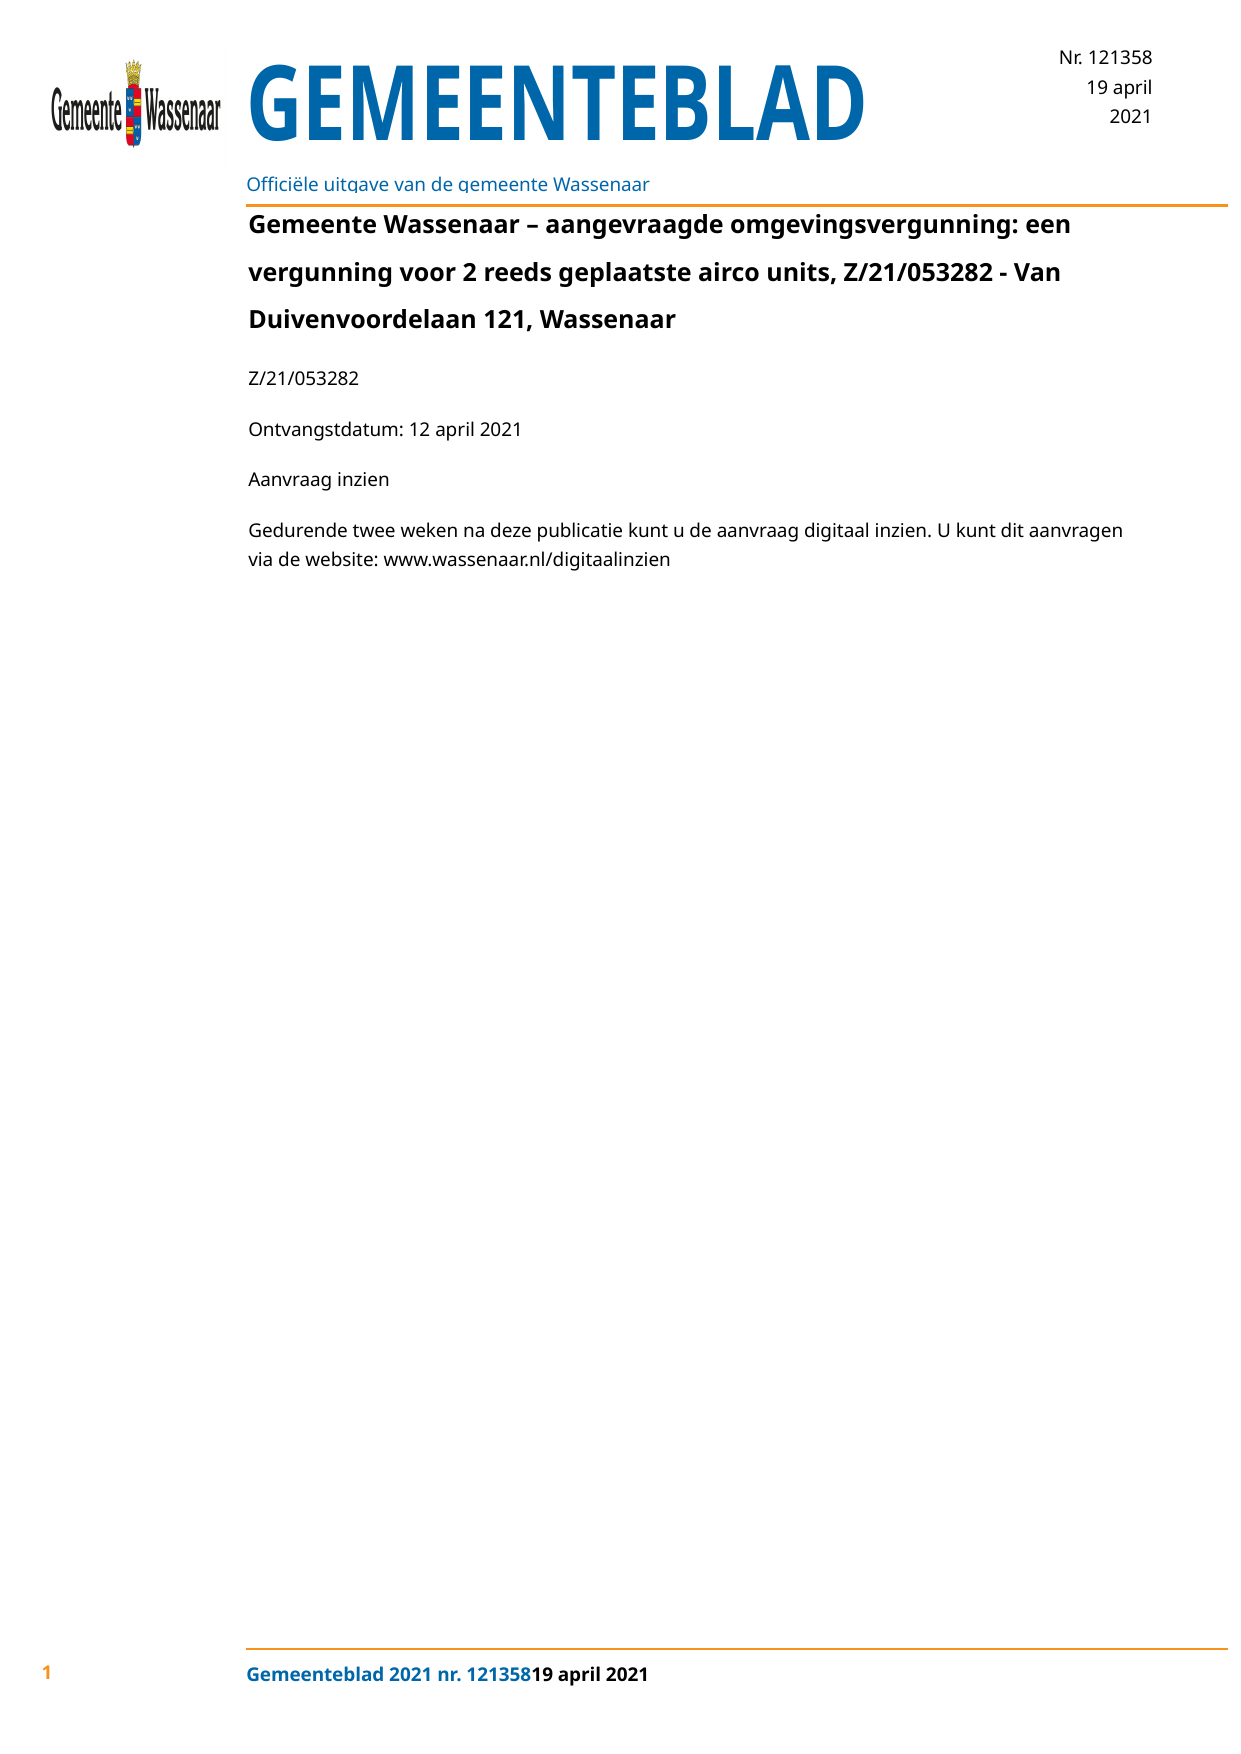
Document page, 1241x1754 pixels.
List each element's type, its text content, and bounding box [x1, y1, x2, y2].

text Gedurende twee weken na deze publicatie kunt u de aanvraag digitaal inzien. U kunt dit aanvragen via de website: www.wassenaar.nl/digitaalinzien [248, 517, 1152, 572]
text Gemeente Wassenaar – aangevraagde omgevingsvergunning: een vergunning voor 2 reeds geplaatste airco units, Z/21/053282 - Van Duivenvoordelaan 121, Wassenaar [248, 207, 1152, 336]
text Aanvraag inzien [248, 466, 1152, 492]
text Ontvangstdatum: 12 april 2021 [248, 416, 1152, 442]
text Z/21/053282 [248, 366, 1152, 391]
picture [41, 47, 231, 172]
